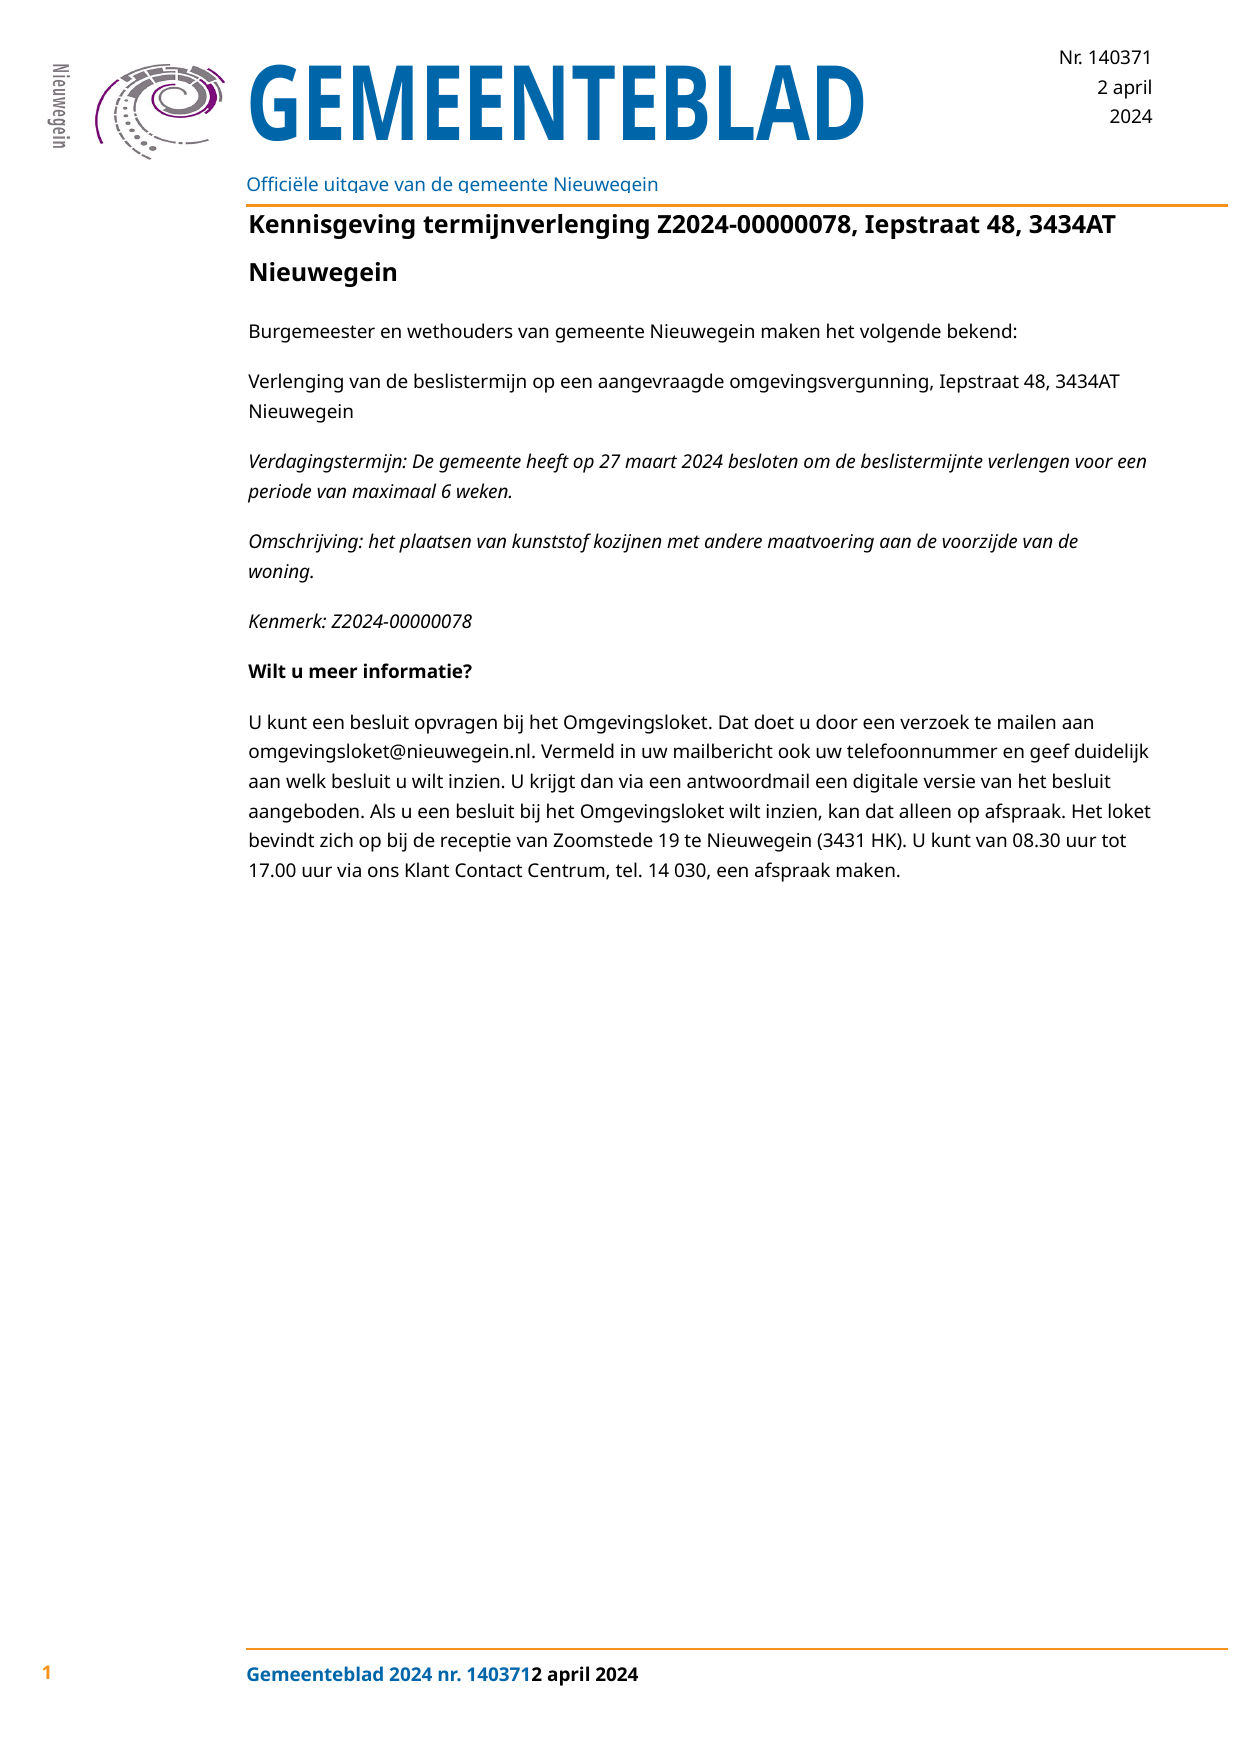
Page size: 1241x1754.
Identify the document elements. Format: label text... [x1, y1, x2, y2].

text Wilt u meer informatie? [248, 659, 1152, 684]
text Verlenging van de beslistermijn op een aangevraagde omgevingsvergunning, Iepstraat 48, 3434AT Nieuwegein [248, 368, 1152, 424]
text Kennisgeving termijnverlenging Z2024-00000078, Iepstraat 48, 3434AT Nieuwegein [248, 207, 1152, 288]
text U kunt een besluit opvragen bij het Omgevingsloket. Dat doet u door een verzoek te mailen aan omgevingsloket@nieuwegein.nl. Vermeld in uw mailbericht ook uw telefoonnummer en geef duidelijk aan welk besluit u wilt inzien. U krijgt dan via een antwoordmail een digitale versie van het besluit aangeboden. Als u een besluit bij het Omgevingsloket wilt inzien, kan dat alleen op afspraak. Het loket bevindt zich op bij de receptie van Zoomstede 19 te Nieuwegein (3431 HK). U kunt van 08.30 uur tot 17.00 uur via ons Klant Contact Centrum, tel. 14 030, een afspraak maken. [248, 709, 1152, 883]
text Omschrijving: het plaatsen van kunststof kozijnen met andere maatvoering aan de voorzijde van de woning. [248, 528, 1152, 584]
text Burgemeester en wethouders van gemeente Nieuwegein maken het volgende bekend: [248, 318, 1152, 344]
text Kenmerk: Z2024-00000078 [248, 608, 1152, 634]
text Verdagingstermijn: De gemeente heeft op 27 maart 2024 besloten om de beslistermijnte verlengen voor een periode van maximaal 6 weken. [248, 448, 1152, 504]
picture [41, 47, 231, 172]
